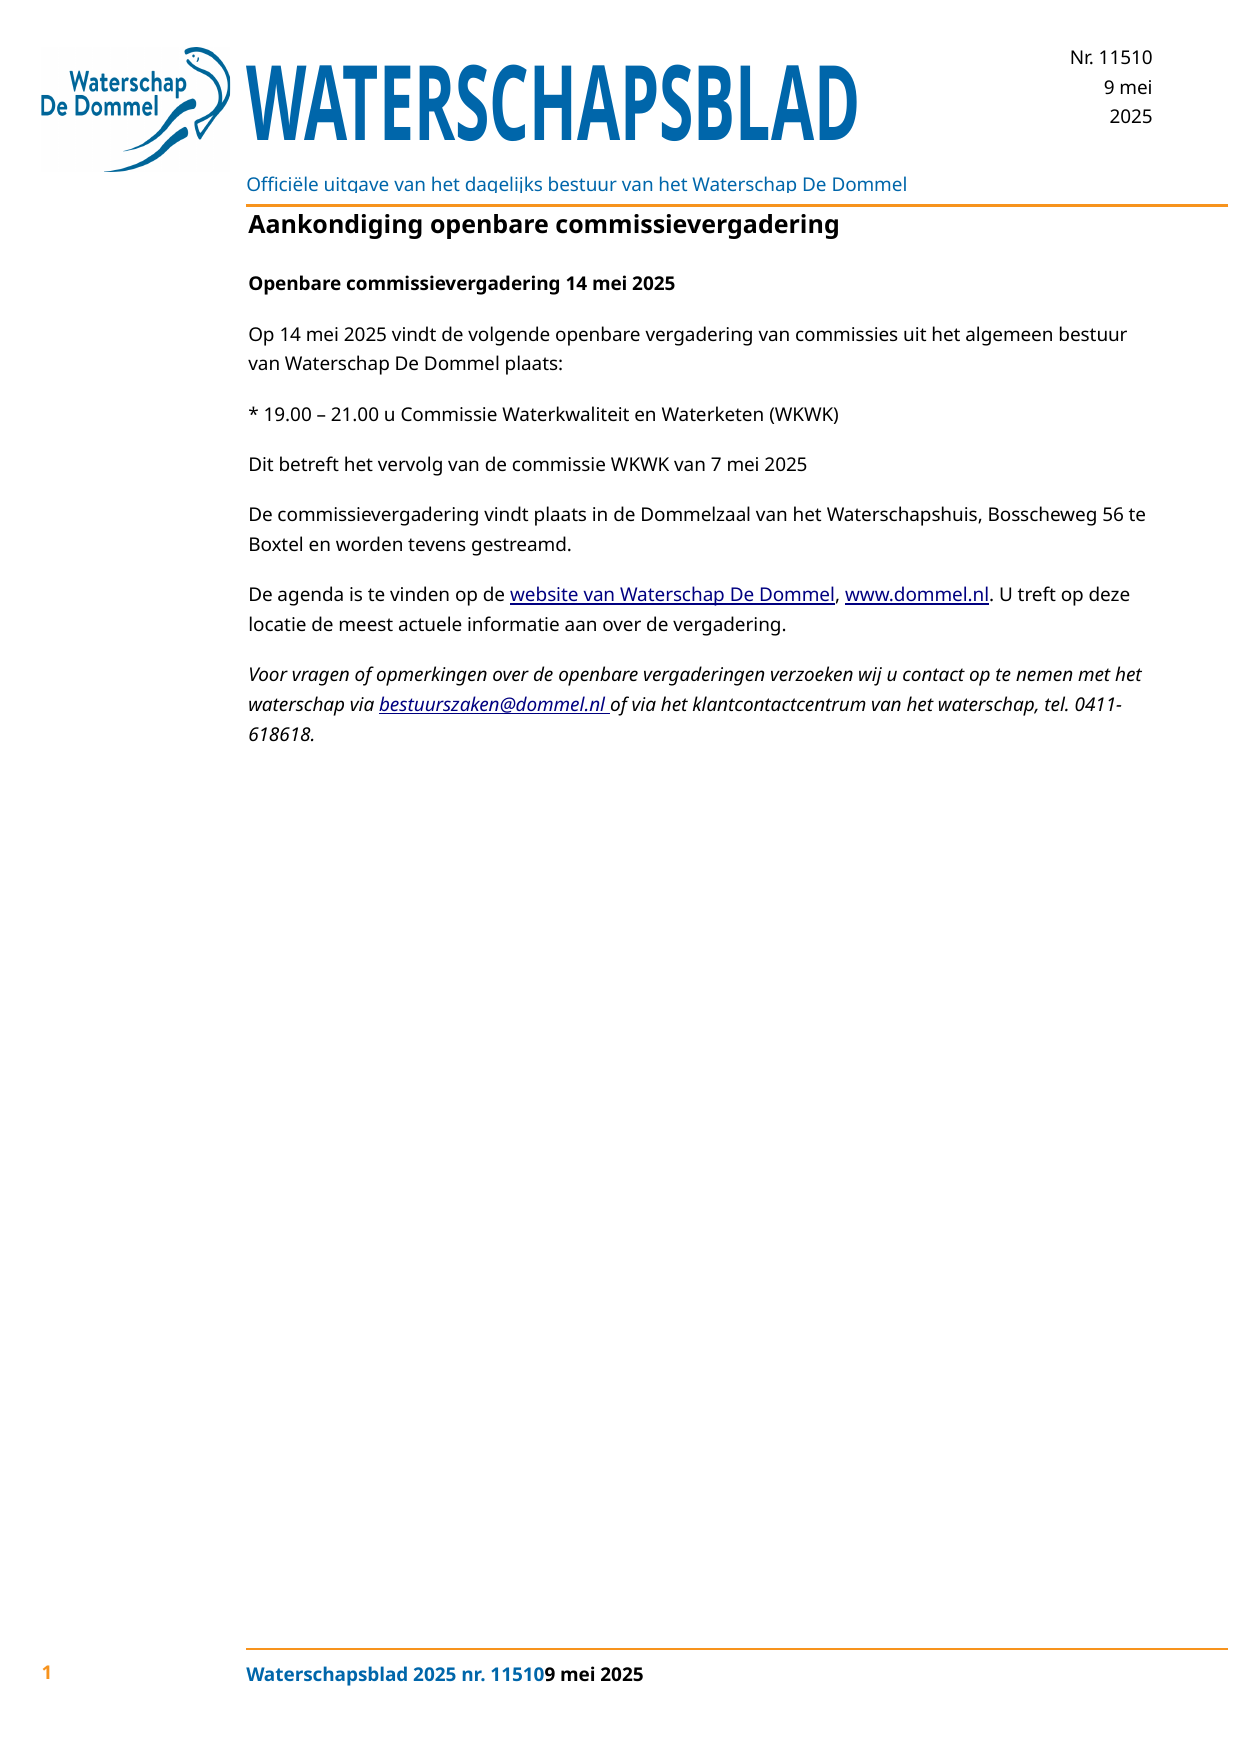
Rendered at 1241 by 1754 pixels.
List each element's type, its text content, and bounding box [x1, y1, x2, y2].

text Aankondiging openbare commissievergadering [248, 207, 1152, 241]
text * 19.00 – 21.00 u Commissie Waterkwaliteit en Waterketen (WKWK) [248, 401, 1152, 426]
text Voor vragen of opmerkingen over de openbare vergaderingen verzoeken wij u contact op te nemen met het waterschap via bestuurszaken@dommel.nl of via het klantcontactcentrum van het waterschap, tel. 0411-618618. [248, 662, 1152, 746]
text De agenda is te vinden op de website van Waterschap De Dommel, www.dommel.nl. U treft op deze locatie de meest actuele informatie aan over de vergadering. [248, 582, 1152, 637]
picture [204, 47, 231, 76]
text Dit betreft het vervolg van de commissie WKWK van 7 mei 2025 [248, 451, 1152, 477]
picture [41, 47, 231, 172]
text De commissievergadering vindt plaats in de Dommelzaal van het Waterschapshuis, Bosscheweg 56 te Boxtel en worden tevens gestreamd. [248, 502, 1152, 557]
text Op 14 mei 2025 vindt de volgende openbare vergadering van commissies uit het algemeen bestuur van Waterschap De Dommel plaats: [248, 321, 1152, 376]
picture [198, 118, 210, 131]
text Openbare commissievergadering 14 mei 2025 [248, 270, 1152, 296]
picture [45, 99, 51, 111]
